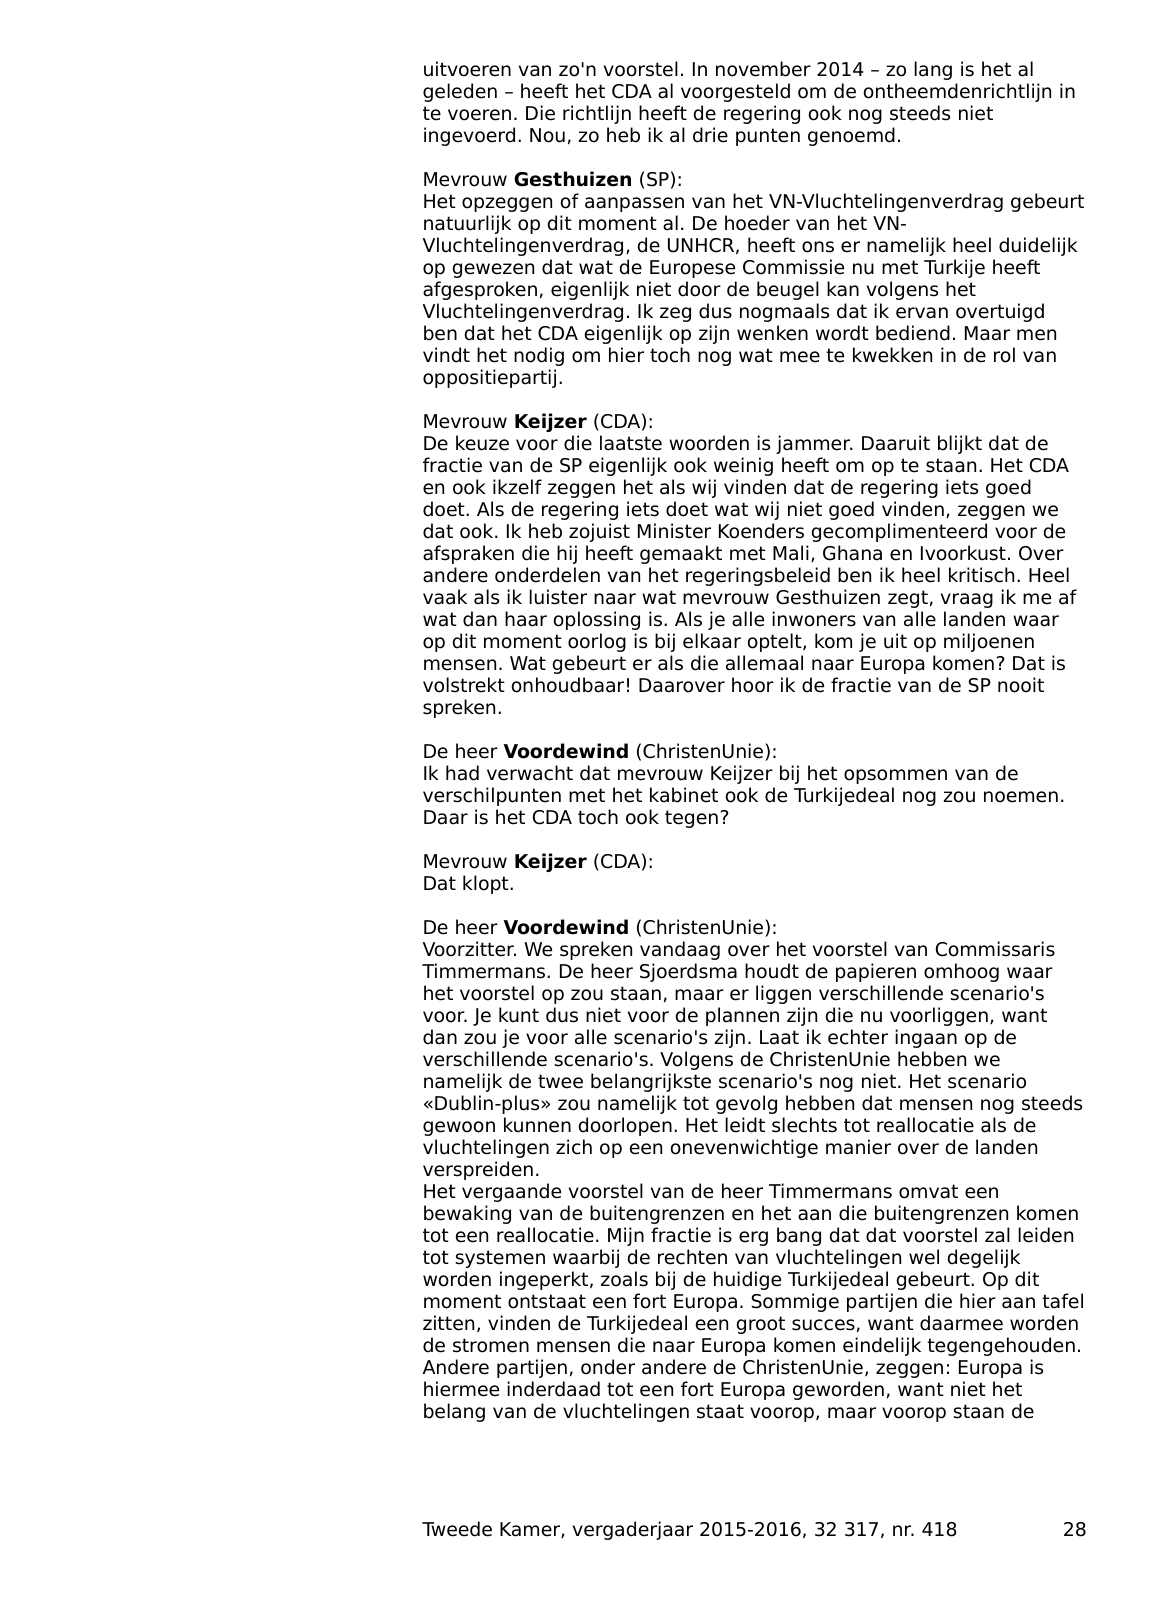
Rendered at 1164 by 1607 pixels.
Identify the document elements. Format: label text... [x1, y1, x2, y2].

text Mevrouw Gesthuizen (SP): [422, 169, 1087, 191]
text Voorzitter. We spreken vandaag over het voorstel van Commissaris Timmermans. De heer Sjoerdsma houdt de papieren omhoog waar het voorstel op zou staan, maar er liggen verschillende scenario's voor. Je kunt dus niet voor de plannen zijn die nu voorliggen, want dan zou je voor alle scenario's zijn. Laat ik echter ingaan op de verschillende scenario's. Volgens de ChristenUnie hebben we namelijk de twee belangrijkste scenario's nog niet. Het scenario «Dublin-plus» zou namelijk tot gevolg hebben dat mensen nog steeds gewoon kunnen doorlopen. Het leidt slechts tot reallocatie als de vluchtelingen zich op een onevenwichtige manier over de landen verspreiden. [422, 939, 1087, 1181]
text Mevrouw Keijzer (CDA): [422, 411, 1087, 433]
text Het vergaande voorstel van de heer Timmermans omvat een bewaking van de buitengrenzen en het aan die buitengrenzen komen tot een reallocatie. Mijn fractie is erg bang dat dat voorstel zal leiden tot systemen waarbij de rechten van vluchtelingen wel degelijk worden ingeperkt, zoals bij de huidige Turkijedeal gebeurt. Op dit moment ontstaat een fort Europa. Sommige partijen die hier aan tafel zitten, vinden de Turkijedeal een groot succes, want daarmee worden de stromen mensen die naar Europa komen eindelijk tegengehouden. Andere partijen, onder andere de ChristenUnie, zeggen: Europa is hiermee inderdaad tot een fort Europa geworden, want niet het belang van de vluchtelingen staat voorop, maar voorop staan de [422, 1181, 1087, 1423]
text Dat klopt. [422, 873, 1087, 895]
text Ik had verwacht dat mevrouw Keijzer bij het opsommen van de verschilpunten met het kabinet ook de Turkijedeal nog zou noemen. Daar is het CDA toch ook tegen? [422, 763, 1087, 829]
text uitvoeren van zo'n voorstel. In november 2014 – zo lang is het al geleden – heeft het CDA al voorgesteld om de ontheemdenrichtlijn in te voeren. Die richtlijn heeft de regering ook nog steeds niet ingevoerd. Nou, zo heb ik al drie punten genoemd. [422, 59, 1087, 147]
text De heer Voordewind (ChristenUnie): [422, 741, 1087, 763]
text De keuze voor die laatste woorden is jammer. Daaruit blijkt dat de fractie van de SP eigenlijk ook weinig heeft om op te staan. Het CDA en ook ikzelf zeggen het als wij vinden dat de regering iets goed doet. Als de regering iets doet wat wij niet goed vinden, zeggen we dat ook. Ik heb zojuist Minister Koenders gecomplimenteerd voor de afspraken die hij heeft gemaakt met Mali, Ghana en Ivoorkust. Over andere onderdelen van het regeringsbeleid ben ik heel kritisch. Heel vaak als ik luister naar wat mevrouw Gesthuizen zegt, vraag ik me af wat dan haar oplossing is. Als je alle inwoners van alle landen waar op dit moment oorlog is bij elkaar optelt, kom je uit op miljoenen mensen. Wat gebeurt er als die allemaal naar Europa komen? Dat is volstrekt onhoudbaar! Daarover hoor ik de fractie van de SP nooit spreken. [422, 433, 1087, 719]
text Mevrouw Keijzer (CDA): [422, 851, 1087, 873]
text Het opzeggen of aanpassen van het VN-Vluchtelingenverdrag gebeurt natuurlijk op dit moment al. De hoeder van het VN-Vluchtelingenverdrag, de UNHCR, heeft ons er namelijk heel duidelijk op gewezen dat wat de Europese Commissie nu met Turkije heeft afgesproken, eigenlijk niet door de beugel kan volgens het Vluchtelingenverdrag. Ik zeg dus nogmaals dat ik ervan overtuigd ben dat het CDA eigenlijk op zijn wenken wordt bediend. Maar men vindt het nodig om hier toch nog wat mee te kwekken in de rol van oppositiepartij. [422, 191, 1087, 389]
text De heer Voordewind (ChristenUnie): [422, 917, 1087, 939]
